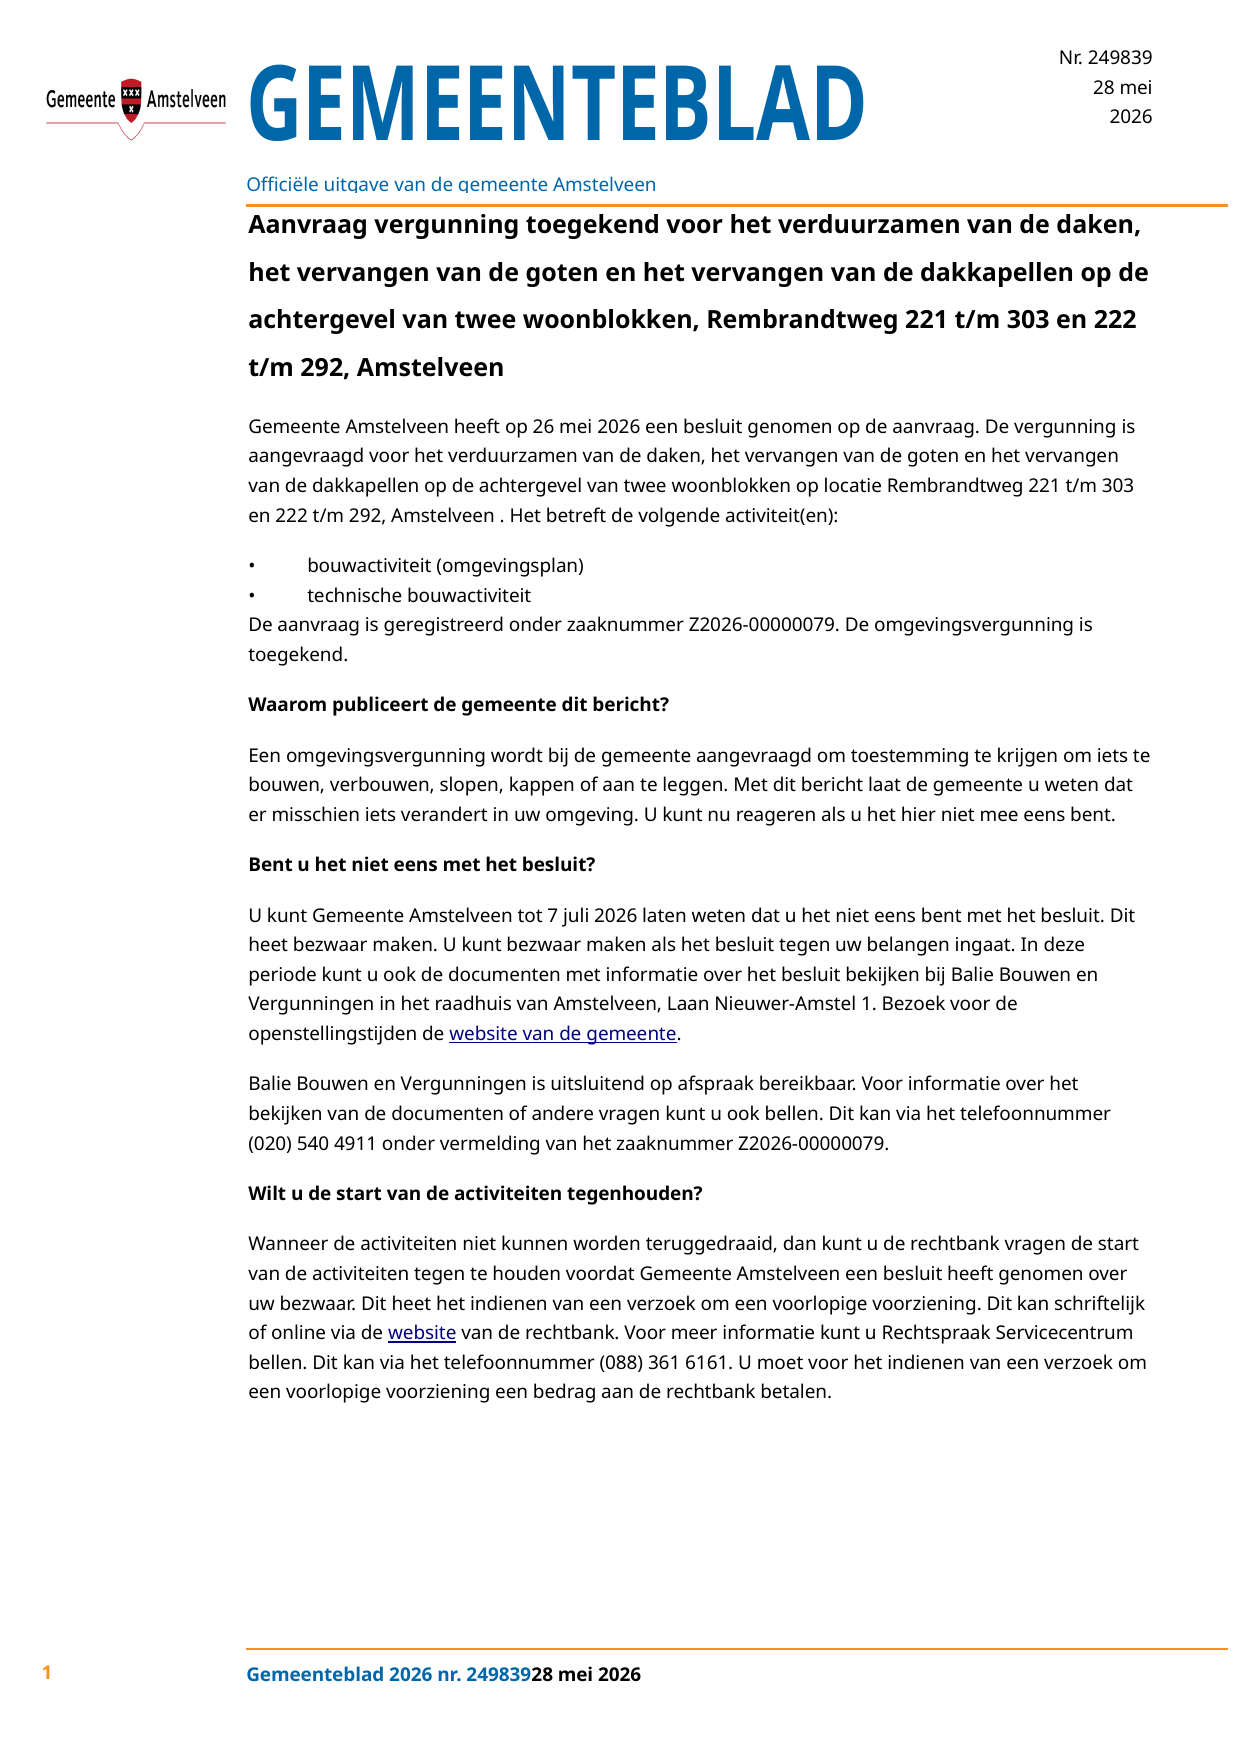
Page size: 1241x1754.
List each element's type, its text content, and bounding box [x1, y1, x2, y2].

text Wanneer de activiteiten niet kunnen worden teruggedraaid, dan kunt u de rechtbank vragen de start van de activiteiten tegen te houden voordat Gemeente Amstelveen een besluit heeft genomen over uw bezwaar. Dit heet het indienen van een verzoek om een voorlopige voorziening. Dit kan schriftelijk of online via de website van de rechtbank. Voor meer informatie kunt u Rechtspraak Servicecentrum bellen. Dit kan via het telefoonnummer (088) 361 6161. U moet voor het indienen van een verzoek om een voorlopige voorziening een bedrag aan de rechtbank betalen. [248, 1231, 1152, 1404]
text Een omgevingsvergunning wordt bij de gemeente aangevraagd om toestemming te krijgen om iets te bouwen, verbouwen, slopen, kappen of aan te leggen. Met dit bericht laat de gemeente u weten dat er misschien iets verandert in uw omgeving. U kunt nu reageren als u het hier niet mee eens bent. [248, 742, 1152, 827]
text Aanvraag vergunning toegekend voor het verduurzamen van de daken, het vervangen van de goten en het vervangen van de dakkapellen op de achtergevel van twee woonblokken, Rembrandtweg 221 t/m 303 en 222 t/m 292, Amstelveen [248, 207, 1152, 384]
text Gemeente Amstelveen heeft op 26 mei 2026 een besluit genomen op de aanvraag. De vergunning is aangevraagd voor het verduurzamen van de daken, het vervangen van de goten en het vervangen van de dakkapellen op de achtergevel van twee woonblokken op locatie Rembrandtweg 221 t/m 303 en 222 t/m 292, Amstelveen . Het betreft de volgende activiteit(en): [248, 413, 1152, 528]
text U kunt Gemeente Amstelveen tot 7 juli 2026 laten weten dat u het niet eens bent met het besluit. Dit heet bezwaar maken. U kunt bezwaar maken als het besluit tegen uw belangen ingaat. In deze periode kunt u ook de documenten met informatie over het besluit bekijken bij Balie Bouwen en Vergunningen in het raadhuis van Amstelveen, Laan Nieuwer-Amstel 1. Bezoek voor de openstellingstijden de website van de gemeente. [248, 902, 1152, 1046]
list technische bouwactiviteit [248, 582, 1152, 608]
text De aanvraag is geregistreerd onder zaaknummer Z2026-00000079. De omgevingsvergunning is toegekend. [248, 611, 1152, 667]
picture [41, 47, 231, 172]
text Wilt u de start van de activiteiten tegenhouden? [248, 1180, 1152, 1206]
list bouwactiviteit (omgevingsplan) [248, 552, 1152, 578]
text Balie Bouwen en Vergunningen is uitsluitend op afspraak bereikbaar. Voor informatie over het bekijken van de documenten of andere vragen kunt u ook bellen. Dit kan via het telefoonnummer (020) 540 4911 onder vermelding van het zaaknummer Z2026-00000079. [248, 1071, 1152, 1156]
text Waarom publiceert de gemeente dit bericht? [248, 691, 1152, 717]
text Bent u het niet eens met het besluit? [248, 851, 1152, 877]
